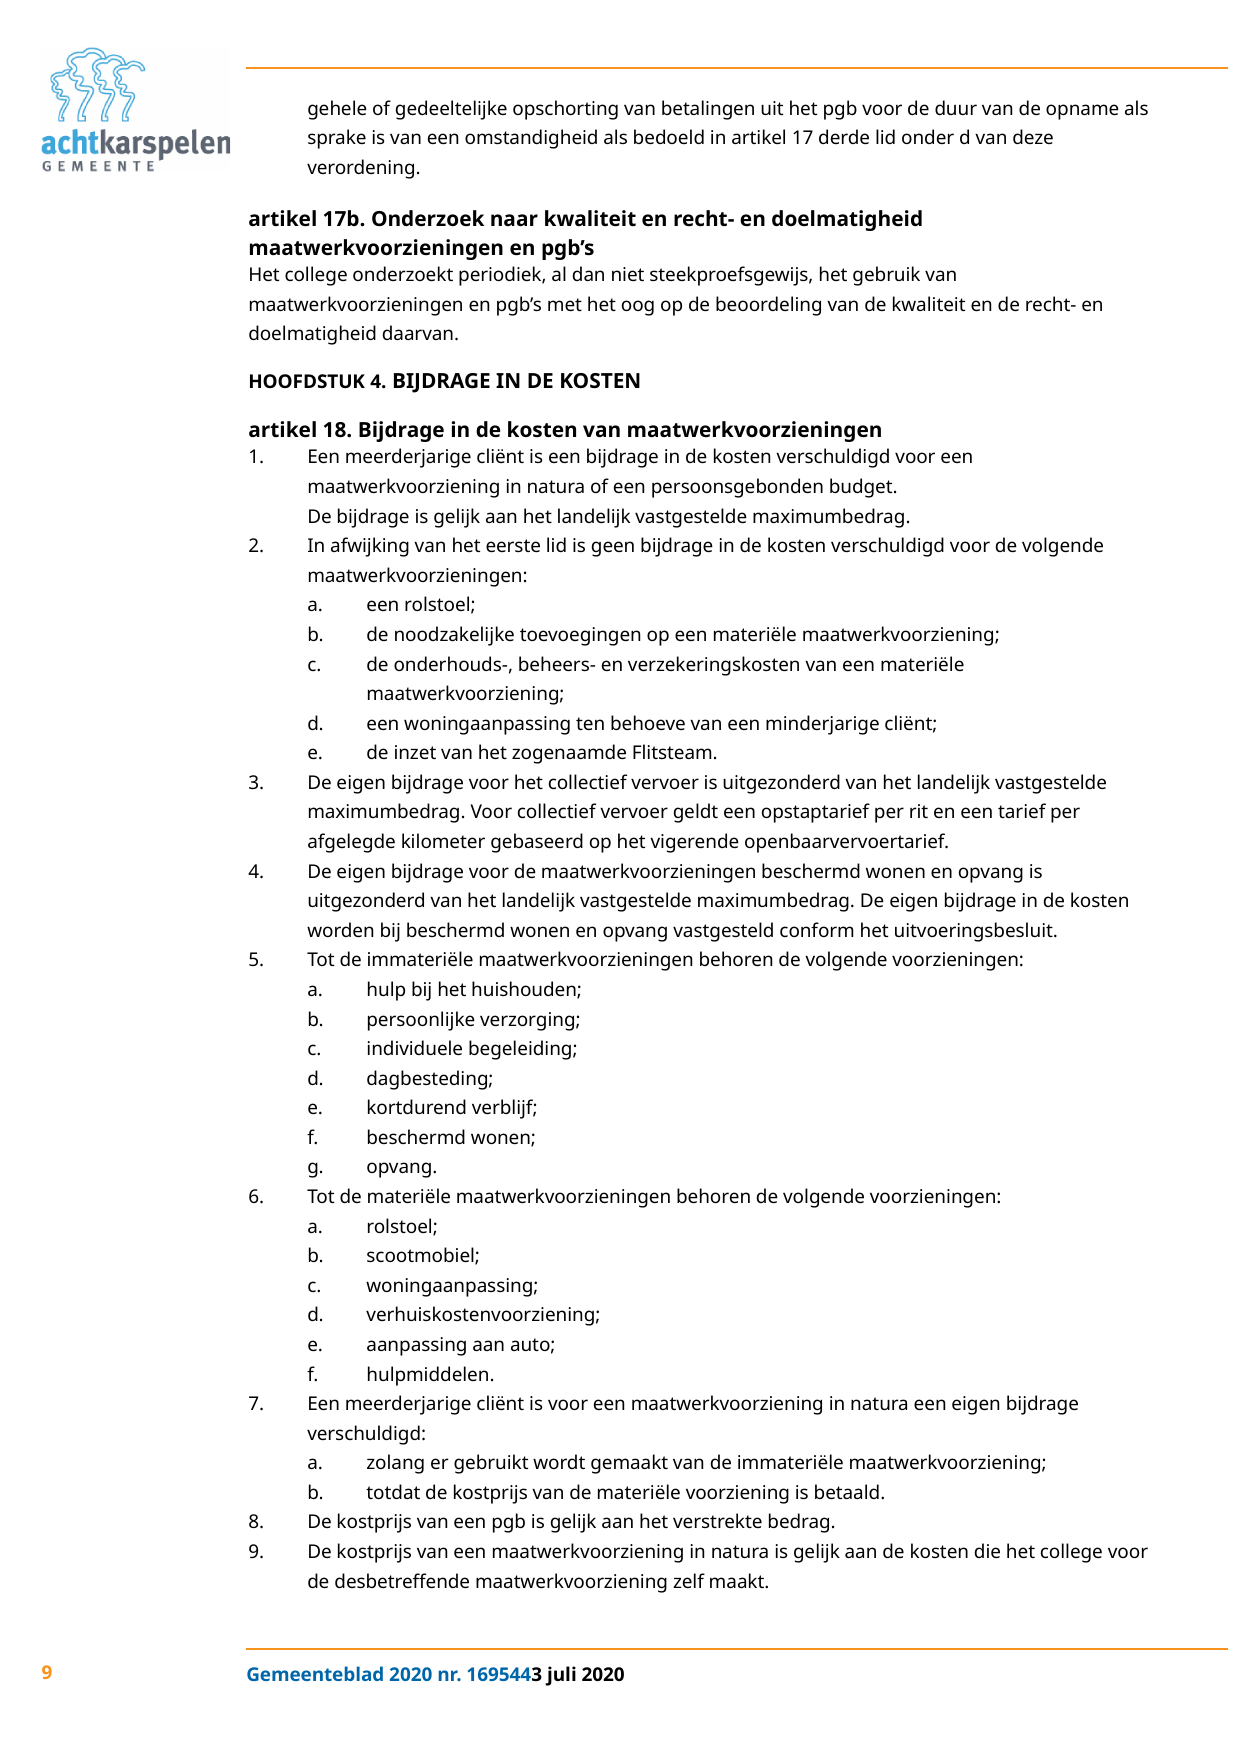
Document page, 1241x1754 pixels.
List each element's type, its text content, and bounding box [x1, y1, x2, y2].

list De bijdrage is gelijk aan het landelijk vastgestelde maximumbedrag. [248, 503, 1152, 529]
list een rolstoel; [307, 592, 1152, 617]
list In afwijking van het eerste lid is geen bijdrage in de kosten verschuldigd voor de volgende maatwerkvoorzieningen: [248, 532, 1152, 588]
list Tot de materiële maatwerkvoorzieningen behoren de volgende voorzieningen: [248, 1183, 1152, 1209]
list dagbesteding; [307, 1065, 1152, 1091]
list totdat de kostprijs van de materiële voorziening is betaald. [307, 1479, 1152, 1505]
text Het college onderzoekt periodiek, al dan niet steekproefsgewijs, het gebruik van maatwerkvoorzieningen en pgb’s met het oog op de beoordeling van de kwaliteit en de recht- en doelmatigheid daarvan. [248, 261, 1152, 346]
list woningaanpassing; [307, 1272, 1152, 1298]
list Een meerderjarige cliënt is voor een maatwerkvoorziening in natura een eigen bijdrage verschuldigd: [248, 1390, 1152, 1446]
picture [41, 47, 231, 172]
list kortdurend verblijf; [307, 1094, 1152, 1120]
text artikel 17b. Onderzoek naar kwaliteit en recht- en doelmatigheid maatwerkvoorzieningen en pgb’s [248, 204, 1152, 261]
list De kostprijs van een maatwerkvoorziening in natura is gelijk aan de kosten die het college voor de desbetreffende maatwerkvoorziening zelf maakt. [248, 1538, 1152, 1594]
text artikel 18. Bijdrage in de kosten van maatwerkvoorzieningen [248, 415, 1152, 444]
list scootmobiel; [307, 1242, 1152, 1268]
list opvang. [307, 1154, 1152, 1179]
list rolstoel; [307, 1213, 1152, 1239]
list de onderhouds-, beheers- en verzekeringskosten van een materiële maatwerkvoorziening; [307, 651, 1152, 706]
list de noodzakelijke toevoegingen op een materiële maatwerkvoorziening; [307, 621, 1152, 647]
list hulp bij het huishouden; [307, 976, 1152, 1002]
list De kostprijs van een pgb is gelijk aan het verstrekte bedrag. [248, 1509, 1152, 1534]
list hulpmiddelen. [307, 1361, 1152, 1387]
list persoonlijke verzorging; [307, 1006, 1152, 1032]
text HOOFDSTUK 4. BIJDRAGE IN DE KOSTEN [248, 366, 1152, 394]
list Een meerderjarige cliënt is een bijdrage in de kosten verschuldigd voor een maatwerkvoorziening in natura of een persoonsgebonden budget. [248, 444, 1152, 499]
list Tot de immateriële maatwerkvoorzieningen behoren de volgende voorzieningen: [248, 947, 1152, 972]
list verhuiskostenvoorziening; [307, 1302, 1152, 1327]
list De eigen bijdrage voor de maatwerkvoorzieningen beschermd wonen en opvang is uitgezonderd van het landelijk vastgestelde maximumbedrag. De eigen bijdrage in de kosten worden bij beschermd wonen en opvang vastgesteld conform het uitvoeringsbesluit. [248, 858, 1152, 943]
list gehele of gedeeltelijke opschorting van betalingen uit het pgb voor de duur van de opname als sprake is van een omstandigheid als bedoeld in artikel 17 derde lid onder d van deze verordening. [248, 95, 1152, 180]
list De eigen bijdrage voor het collectief vervoer is uitgezonderd van het landelijk vastgestelde maximumbedrag. Voor collectief vervoer geldt een opstaptarief per rit en een tarief per afgelegde kilometer gebaseerd op het vigerende openbaarvervoertarief. [248, 769, 1152, 854]
list beschermd wonen; [307, 1124, 1152, 1150]
list individuele begeleiding; [307, 1035, 1152, 1061]
list zolang er gebruikt wordt gemaakt van de immateriële maatwerkvoorziening; [307, 1449, 1152, 1475]
list een woningaanpassing ten behoeve van een minderjarige cliënt; [307, 710, 1152, 736]
list de inzet van het zogenaamde Flitsteam. [307, 739, 1152, 765]
list aanpassing aan auto; [307, 1331, 1152, 1357]
